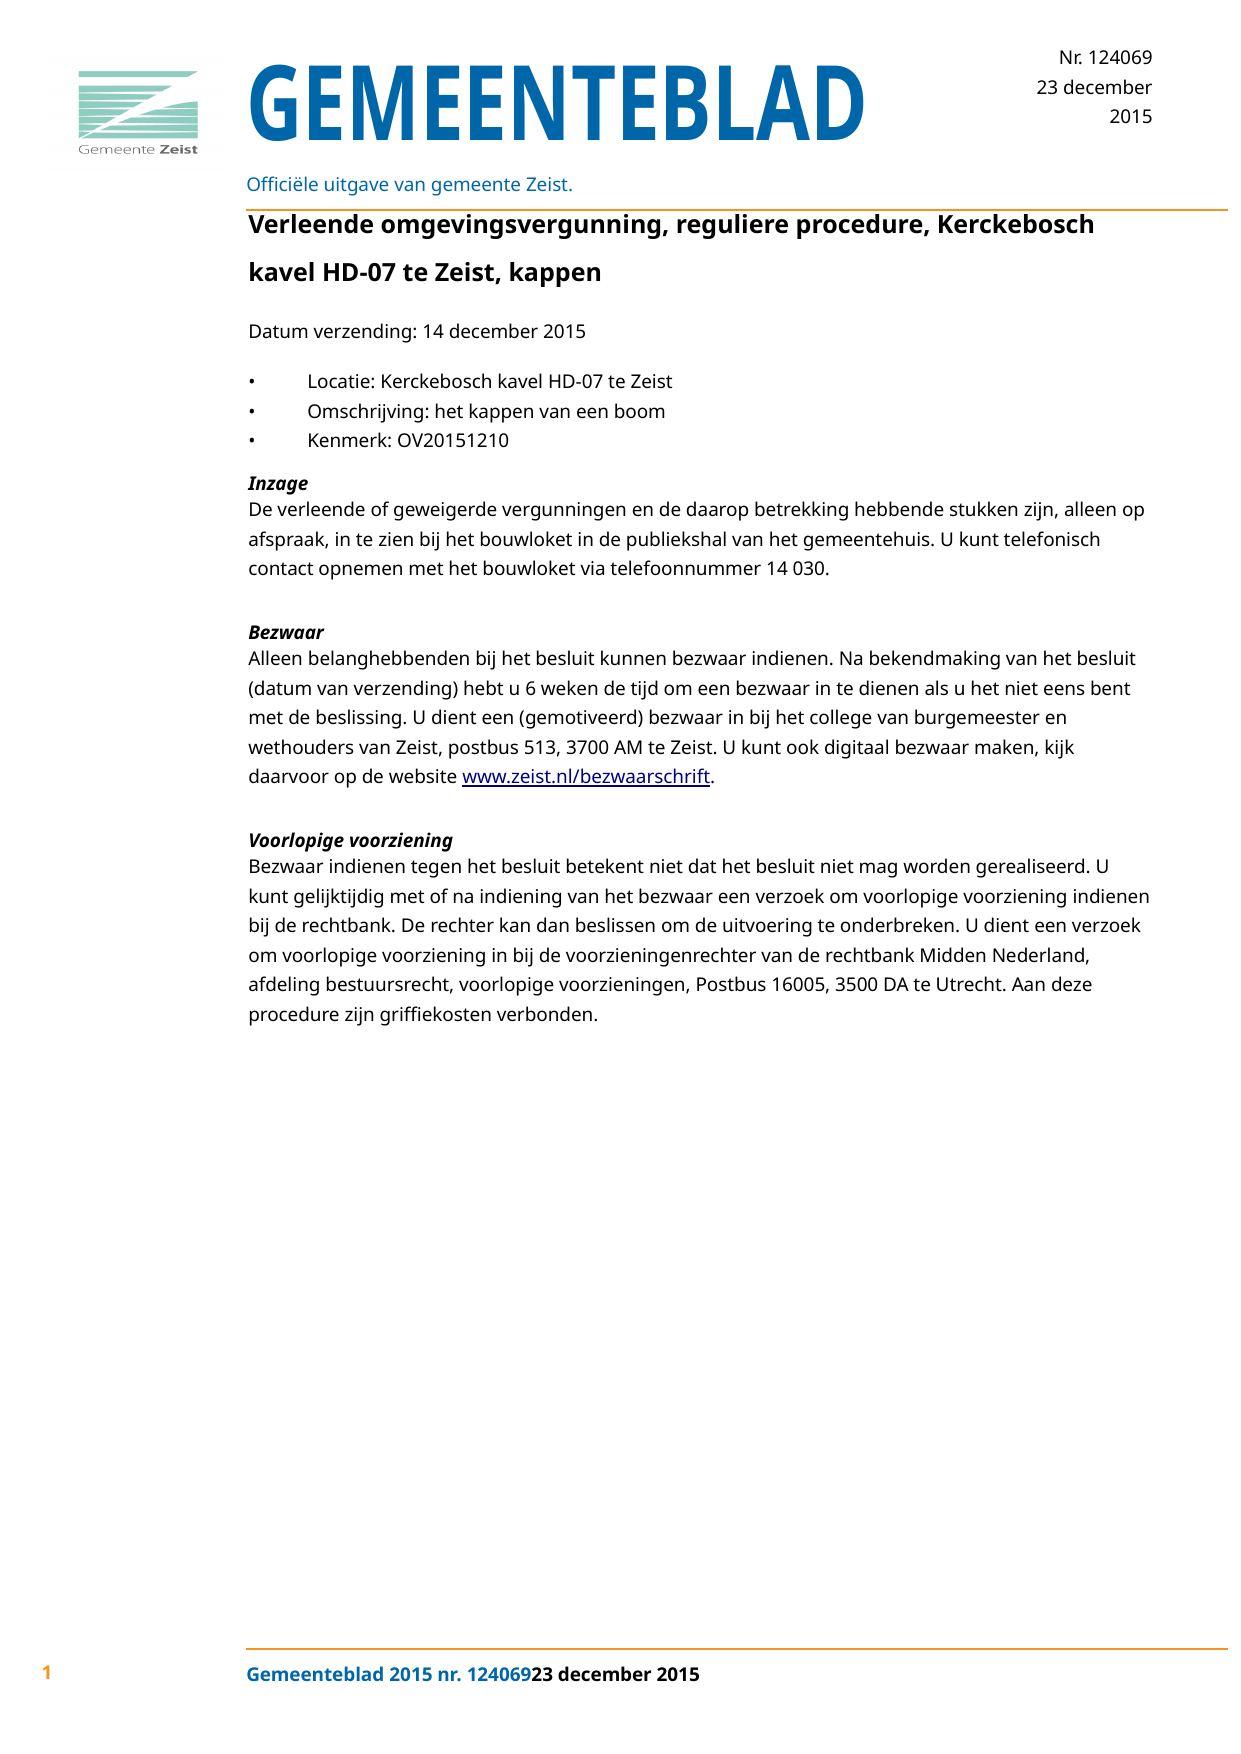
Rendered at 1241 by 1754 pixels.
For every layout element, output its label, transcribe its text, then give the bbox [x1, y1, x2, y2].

list Locatie: Kerckebosch kavel HD-07 te Zeist [248, 368, 1152, 394]
text De verleende of geweigerde vergunningen en de daarop betrekking hebbende stukken zijn, alleen op afspraak, in te zien bij het bouwloket in de publiekshal van het gemeentehuis. U kunt telefonisch contact opnemen met het bouwloket via telefoonnummer 14 030. [248, 496, 1152, 581]
text Voorlopige voorziening [248, 827, 1152, 853]
list Kenmerk: OV20151210 [248, 427, 1152, 453]
text Inzage [248, 471, 1152, 496]
list Omschrijving: het kappen van een boom [248, 398, 1152, 424]
text Alleen belanghebbenden bij het besluit kunnen bezwaar indienen. Na bekendmaking van het besluit (datum van verzending) hebt u 6 weken de tijd om een bezwaar in te dienen als u het niet eens bent met de beslissing. U dient een (gemotiveerd) bezwaar in bij het college van burgemeester en wethouders van Zeist, postbus 513, 3700 AM te Zeist. U kunt ook digitaal bezwaar maken, kijk daarvoor op de website www.zeist.nl/bezwaarschrift. [248, 645, 1152, 789]
text Bezwaar [248, 619, 1152, 645]
text Datum verzending: 14 december 2015 [248, 318, 1152, 344]
picture [41, 47, 231, 172]
text Bezwaar indienen tegen het besluit betekent niet dat het besluit niet mag worden gerealiseerd. U kunt gelijktijdig met of na indiening van het bezwaar een verzoek om voorlopige voorziening indienen bij de rechtbank. De rechter kan dan beslissen om de uitvoering te onderbreken. U dient een verzoek om voorlopige voorziening in bij de voorzieningenrechter van de rechtbank Midden Nederland, afdeling bestuursrecht, voorlopige voorzieningen, Postbus 16005, 3500 DA te Utrecht. Aan deze procedure zijn griffiekosten verbonden. [248, 853, 1152, 1027]
text Verleende omgevingsvergunning, reguliere procedure, Kerckebosch kavel HD-07 te Zeist, kappen [248, 211, 1152, 288]
